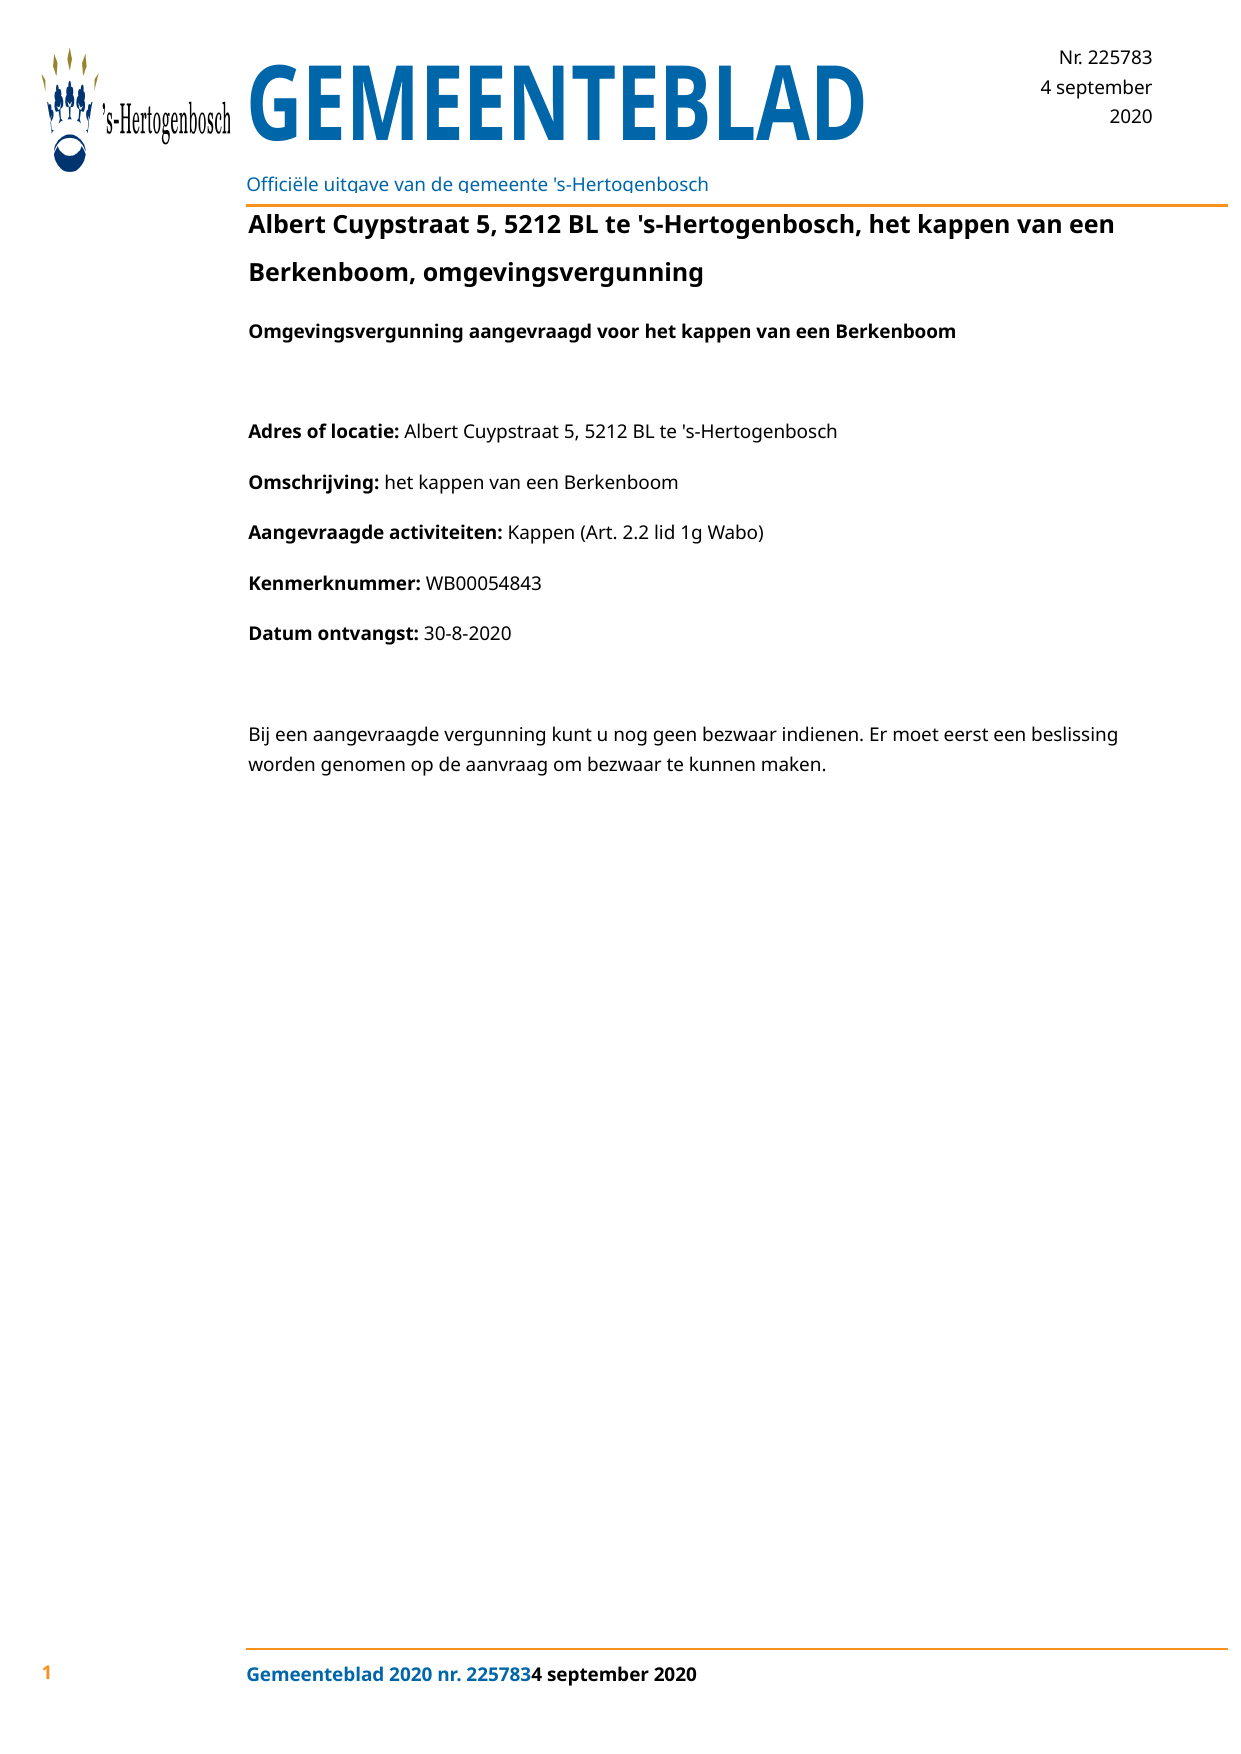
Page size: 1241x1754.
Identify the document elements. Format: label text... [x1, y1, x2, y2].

text Omgevingsvergunning aangevraagd voor het kappen van een Berkenboom [248, 318, 1152, 344]
text Adres of locatie: Albert Cuypstraat 5, 5212 BL te 's-Hertogenbosch [248, 419, 1152, 444]
text Albert Cuypstraat 5, 5212 BL te 's-Hertogenbosch, het kappen van een Berkenboom, omgevingsvergunning [248, 207, 1152, 288]
text Bij een aangevraagde vergunning kunt u nog geen bezwaar indienen. Er moet eerst een beslissing worden genomen op de aanvraag om bezwaar te kunnen maken. [248, 721, 1152, 777]
text Aangevraagde activiteiten: Kappen (Art. 2.2 lid 1g Wabo) [248, 519, 1152, 545]
text Kenmerknummer: WB00054843 [248, 570, 1152, 596]
text Datum ontvangst: 30-8-2020 [248, 620, 1152, 646]
picture [41, 47, 231, 172]
text Omschrijving: het kappen van een Berkenboom [248, 469, 1152, 495]
